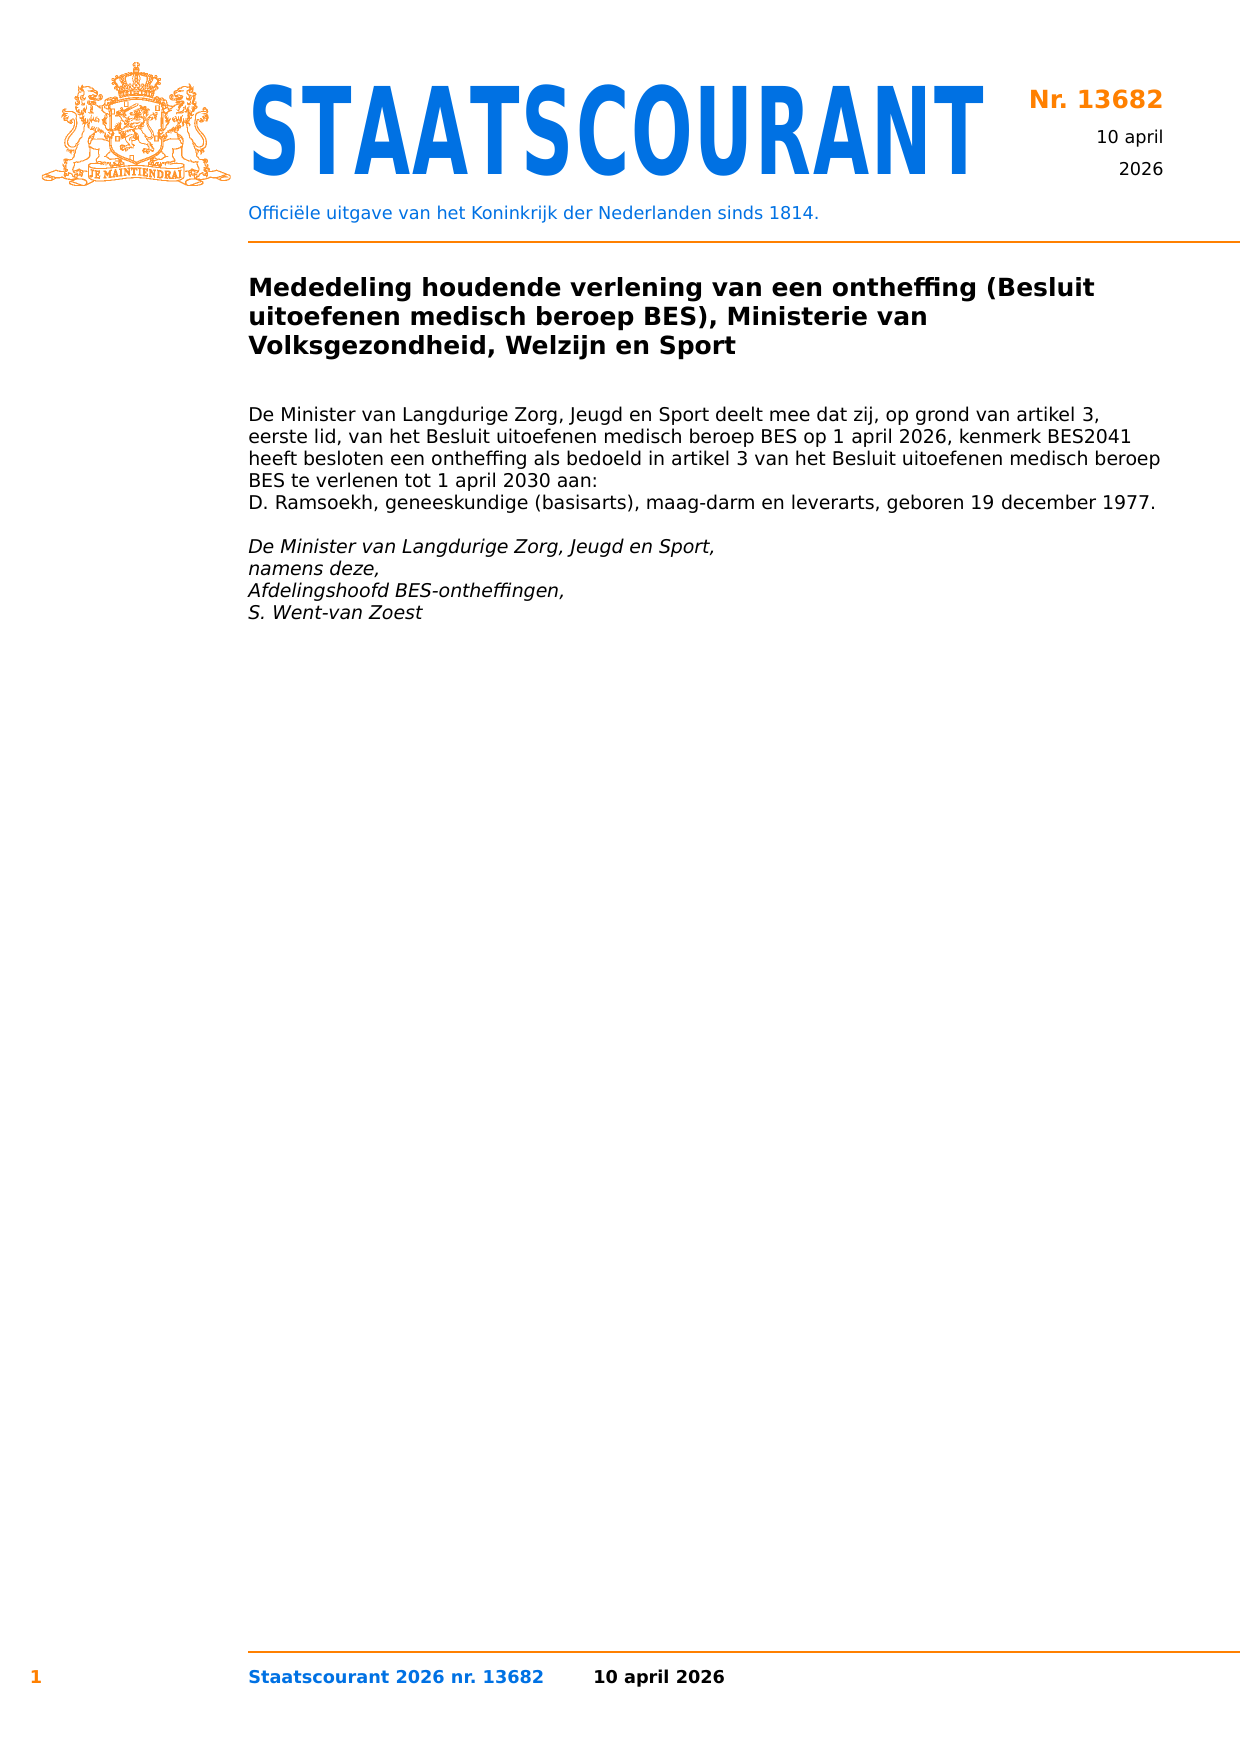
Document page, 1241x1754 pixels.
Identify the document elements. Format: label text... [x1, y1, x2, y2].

text De Minister van Langdurige Zorg, Jeugd en Sport deelt mee dat zij, op grond van artikel 3, eerste lid, van het Besluit uitoefenen medisch beroep BES op 1 april 2026, kenmerk BES2041 heeft besloten een ontheffing als bedoeld in artikel 3 van het Besluit uitoefenen medisch beroep BES te verlenen tot 1 april 2030 aan: [248, 404, 1163, 492]
table_header Nr. 13682 [998, 62, 1240, 121]
subtitle Mededeling houdende verlening van een ontheffing (Besluit uitoefenen medisch beroep BES), Ministerie van Volksgezondheid, Welzijn en Sport [248, 273, 1163, 361]
text D. Ramsoekh, geneeskundige (basisarts), maag-darm en leverarts, geboren 19 december 1977. [248, 492, 1163, 514]
table_cell 2026 [998, 153, 1240, 203]
table_cell Officiële uitgave van het Koninkrijk der Nederlanden sinds 1814. [248, 203, 1240, 241]
picture [41, 62, 231, 186]
text De Minister van Langdurige Zorg, Jeugd en Sport, namens deze, Afdelingshoofd BES-ontheffingen, S. Went-van Zoest [248, 536, 1163, 624]
table_header [25, 62, 248, 241]
table_header STAATSCOURANT [248, 62, 998, 203]
table_cell 10 april [998, 121, 1240, 153]
